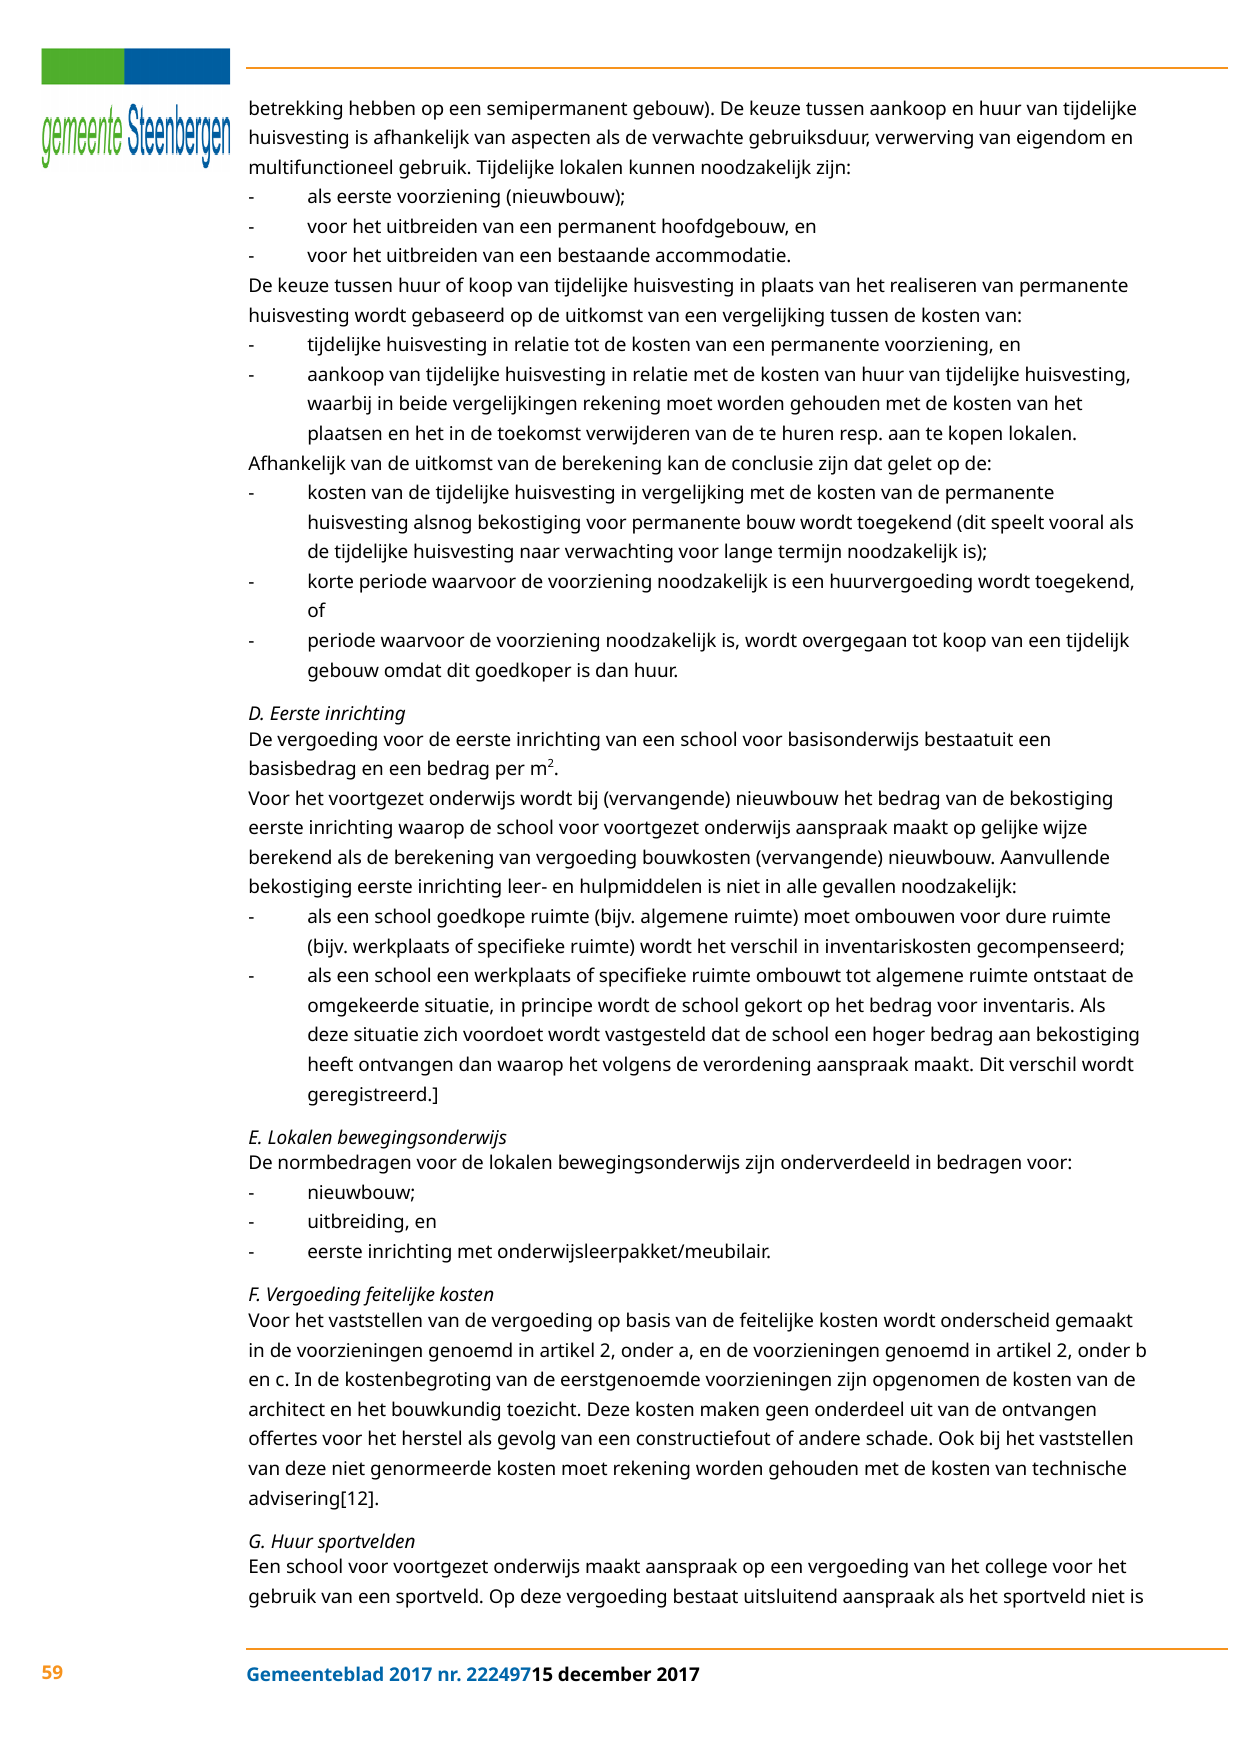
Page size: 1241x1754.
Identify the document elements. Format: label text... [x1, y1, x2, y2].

text De vergoeding voor de eerste inrichting van een school voor basisonderwijs bestaatuit een basisbedrag en een bedrag per m2. [248, 726, 1152, 781]
list nieuwbouw; [248, 1179, 1152, 1205]
text F. Vergoeding feitelijke kosten [248, 1281, 1152, 1307]
text G. Huur sportvelden [248, 1528, 1152, 1553]
text Voor het vaststellen van de vergoeding op basis van de feitelijke kosten wordt onderscheid gemaakt in de voorzieningen genoemd in artikel 2, onder a, en de voorzieningen genoemd in artikel 2, onder b en c. In de kostenbegroting van de eerstgenoemde voorzieningen zijn opgenomen de kosten van de architect en het bouwkundig toezicht. Deze kosten maken geen onderdeel uit van de ontvangen offertes voor het herstel als gevolg van een constructiefout of andere schade. Ook bij het vaststellen van deze niet genormeerde kosten moet rekening worden gehouden met de kosten van technische advisering[12]. [248, 1307, 1152, 1510]
text E. Lokalen bewegingsonderwijs [248, 1124, 1152, 1149]
list kosten van de tijdelijke huisvesting in vergelijking met de kosten van de permanente huisvesting alsnog bekostiging voor permanente bouw wordt toegekend (dit speelt vooral als de tijdelijke huisvesting naar verwachting voor lange termijn noodzakelijk is); [248, 479, 1152, 564]
list voor het uitbreiden van een bestaande accommodatie. [248, 243, 1152, 268]
picture [41, 47, 231, 172]
text Afhankelijk van de uitkomst van de berekening kan de conclusie zijn dat gelet op de: [248, 450, 1152, 476]
text De normbedragen voor de lokalen bewegingsonderwijs zijn onderverdeeld in bedragen voor: [248, 1149, 1152, 1175]
list uitbreiding, en [248, 1209, 1152, 1234]
text D. Eerste inrichting [248, 700, 1152, 726]
list als een school goedkope ruimte (bijv. algemene ruimte) moet ombouwen voor dure ruimte (bijv. werkplaats of specifieke ruimte) wordt het verschil in inventariskosten gecompenseerd; [248, 903, 1152, 958]
list voor het uitbreiden van een permanent hoofdgebouw, en [248, 213, 1152, 239]
list als eerste voorziening (nieuwbouw); [248, 183, 1152, 209]
list periode waarvoor de voorziening noodzakelijk is, wordt overgegaan tot koop van een tijdelijk gebouw omdat dit goedkoper is dan huur. [248, 627, 1152, 683]
list korte periode waarvoor de voorziening noodzakelijk is een huurvergoeding wordt toegekend, of [248, 568, 1152, 623]
text De keuze tussen huur of koop van tijdelijke huisvesting in plaats van het realiseren van permanente huisvesting wordt gebaseerd op de uitkomst van een vergelijking tussen de kosten van: [248, 272, 1152, 328]
list als een school een werkplaats of specifieke ruimte ombouwt tot algemene ruimte ontstaat de omgekeerde situatie, in principe wordt de school gekort op het bedrag voor inventaris. Als deze situatie zich voordoet wordt vastgesteld dat de school een hoger bedrag aan bekostiging heeft ontvangen dan waarop het volgens de verordening aanspraak maakt. Dit verschil wordt geregistreerd.] [248, 962, 1152, 1106]
list aankoop van tijdelijke huisvesting in relatie met de kosten van huur van tijdelijke huisvesting, waarbij in beide vergelijkingen rekening moet worden gehouden met de kosten van het plaatsen en het in de toekomst verwijderen van de te huren resp. aan te kopen lokalen. [248, 361, 1152, 446]
list tijdelijke huisvesting in relatie tot de kosten van een permanente voorziening, en [248, 331, 1152, 357]
text Voor het voortgezet onderwijs wordt bij (vervangende) nieuwbouw het bedrag van de bekostiging eerste inrichting waarop de school voor voortgezet onderwijs aanspraak maakt op gelijke wijze berekend als de berekening van vergoeding bouwkosten (vervangende) nieuwbouw. Aanvullende bekostiging eerste inrichting leer- en hulpmiddelen is niet in alle gevallen noodzakelijk: [248, 785, 1152, 899]
text Een school voor voortgezet onderwijs maakt aanspraak op een vergoeding van het college voor het gebruik van een sportveld. Op deze vergoeding bestaat uitsluitend aanspraak als het sportveld niet is [248, 1553, 1152, 1609]
list eerste inrichting met onderwijsleerpakket/meubilair. [248, 1238, 1152, 1264]
text betrekking hebben op een semipermanent gebouw). De keuze tussen aankoop en huur van tijdelijke huisvesting is afhankelijk van aspecten als de verwachte gebruiksduur, verwerving van eigendom en multifunctioneel gebruik. Tijdelijke lokalen kunnen noodzakelijk zijn: [248, 95, 1152, 180]
